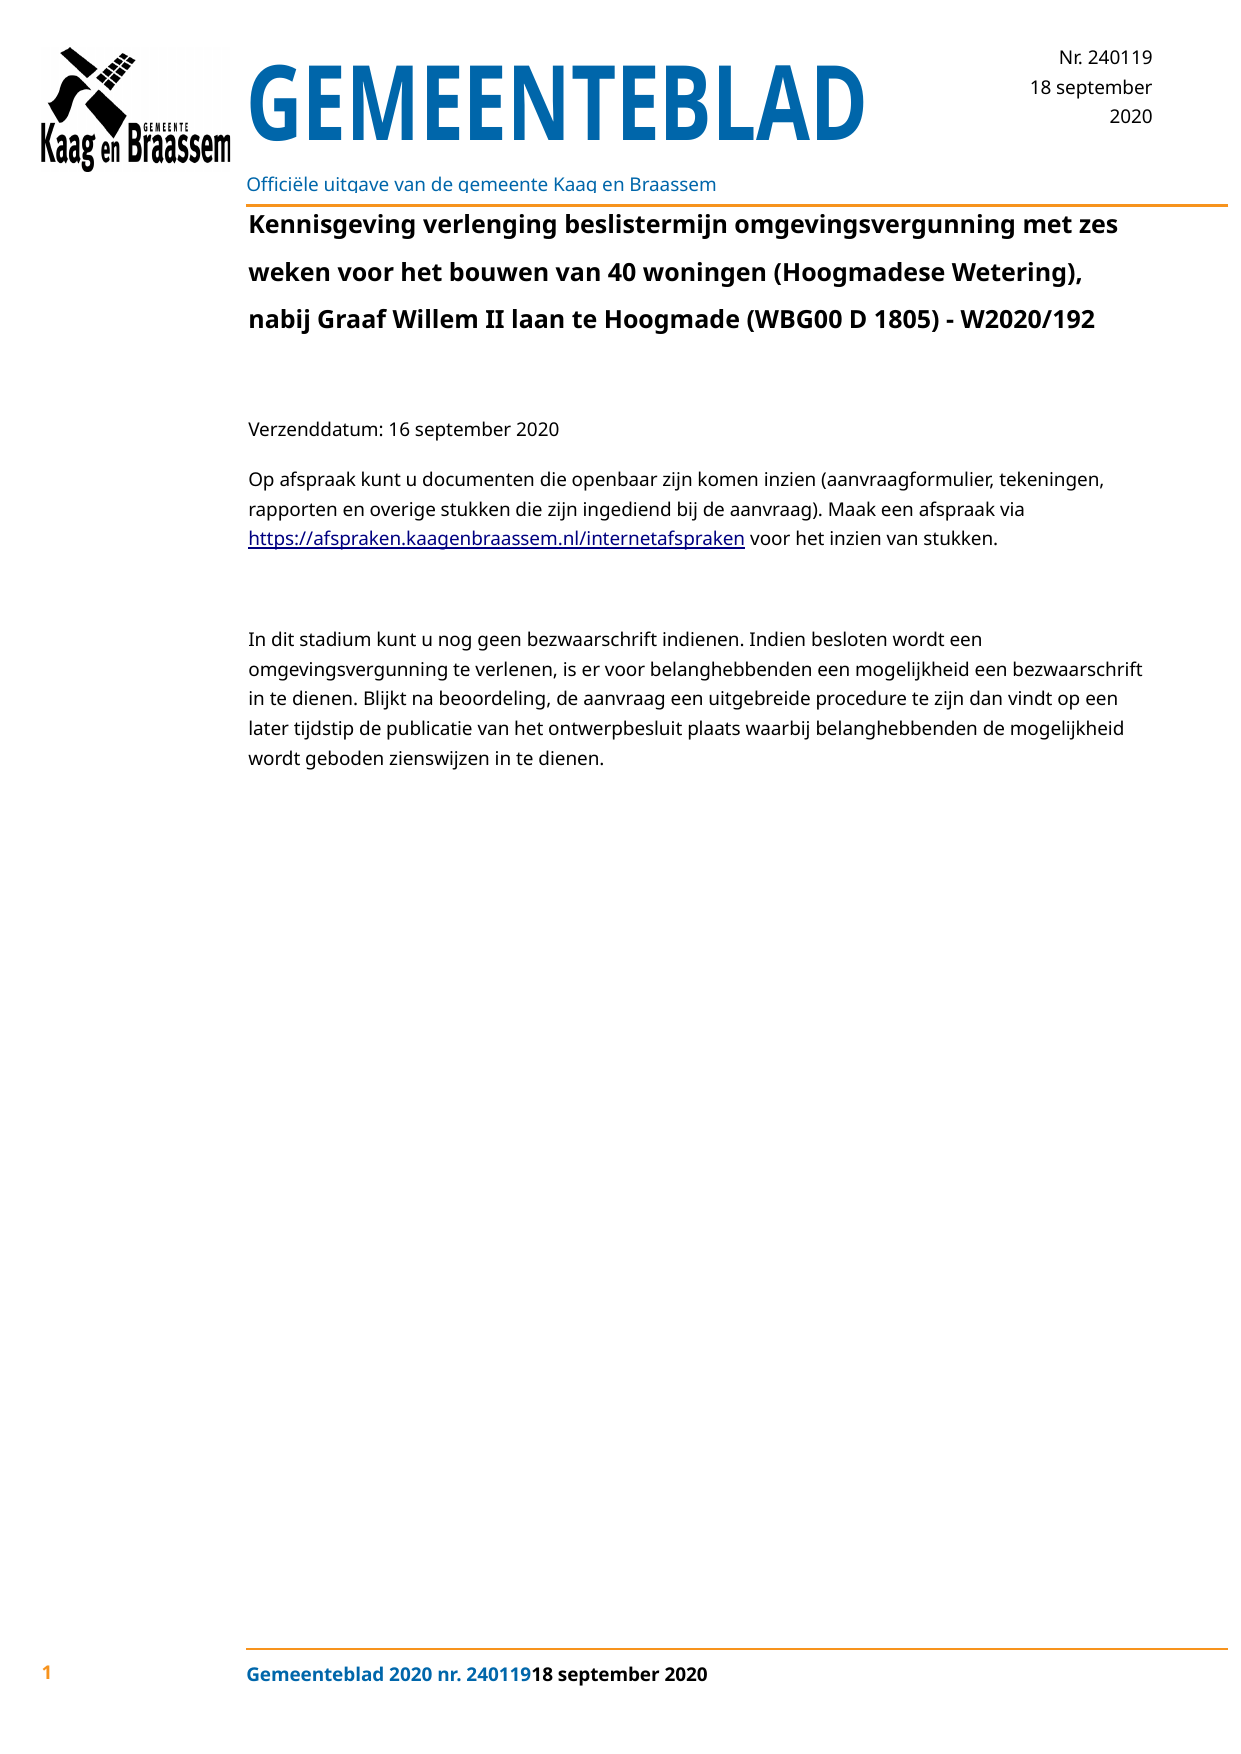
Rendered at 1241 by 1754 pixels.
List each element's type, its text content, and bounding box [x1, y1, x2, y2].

picture [41, 47, 231, 172]
text In dit stadium kunt u nog geen bezwaarschrift indienen. Indien besloten wordt een omgevingsvergunning te verlenen, is er voor belanghebbenden een mogelijkheid een bezwaarschrift in te dienen. Blijkt na beoordeling, de aanvraag een uitgebreide procedure te zijn dan vindt op een later tijdstip de publicatie van het ontwerpbesluit plaats waarbij belanghebbenden de mogelijkheid wordt geboden zienswijzen in te dienen. [248, 626, 1152, 770]
text Op afspraak kunt u documenten die openbaar zijn komen inzien (aanvraagformulier, tekeningen, rapporten en overige stukken die zijn ingediend bij de aanvraag). Maak een afspraak via https://afspraken.kaagenbraassem.nl/internetafspraken voor het inzien van stukken. [248, 466, 1152, 551]
text Verzenddatum: 16 september 2020 [248, 416, 1152, 442]
text Kennisgeving verlenging beslistermijn omgevingsvergunning met zes weken voor het bouwen van 40 woningen (Hoogmadese Wetering), nabij Graaf Willem II laan te Hoogmade (WBG00 D 1805) - W2020/192 [248, 207, 1152, 336]
